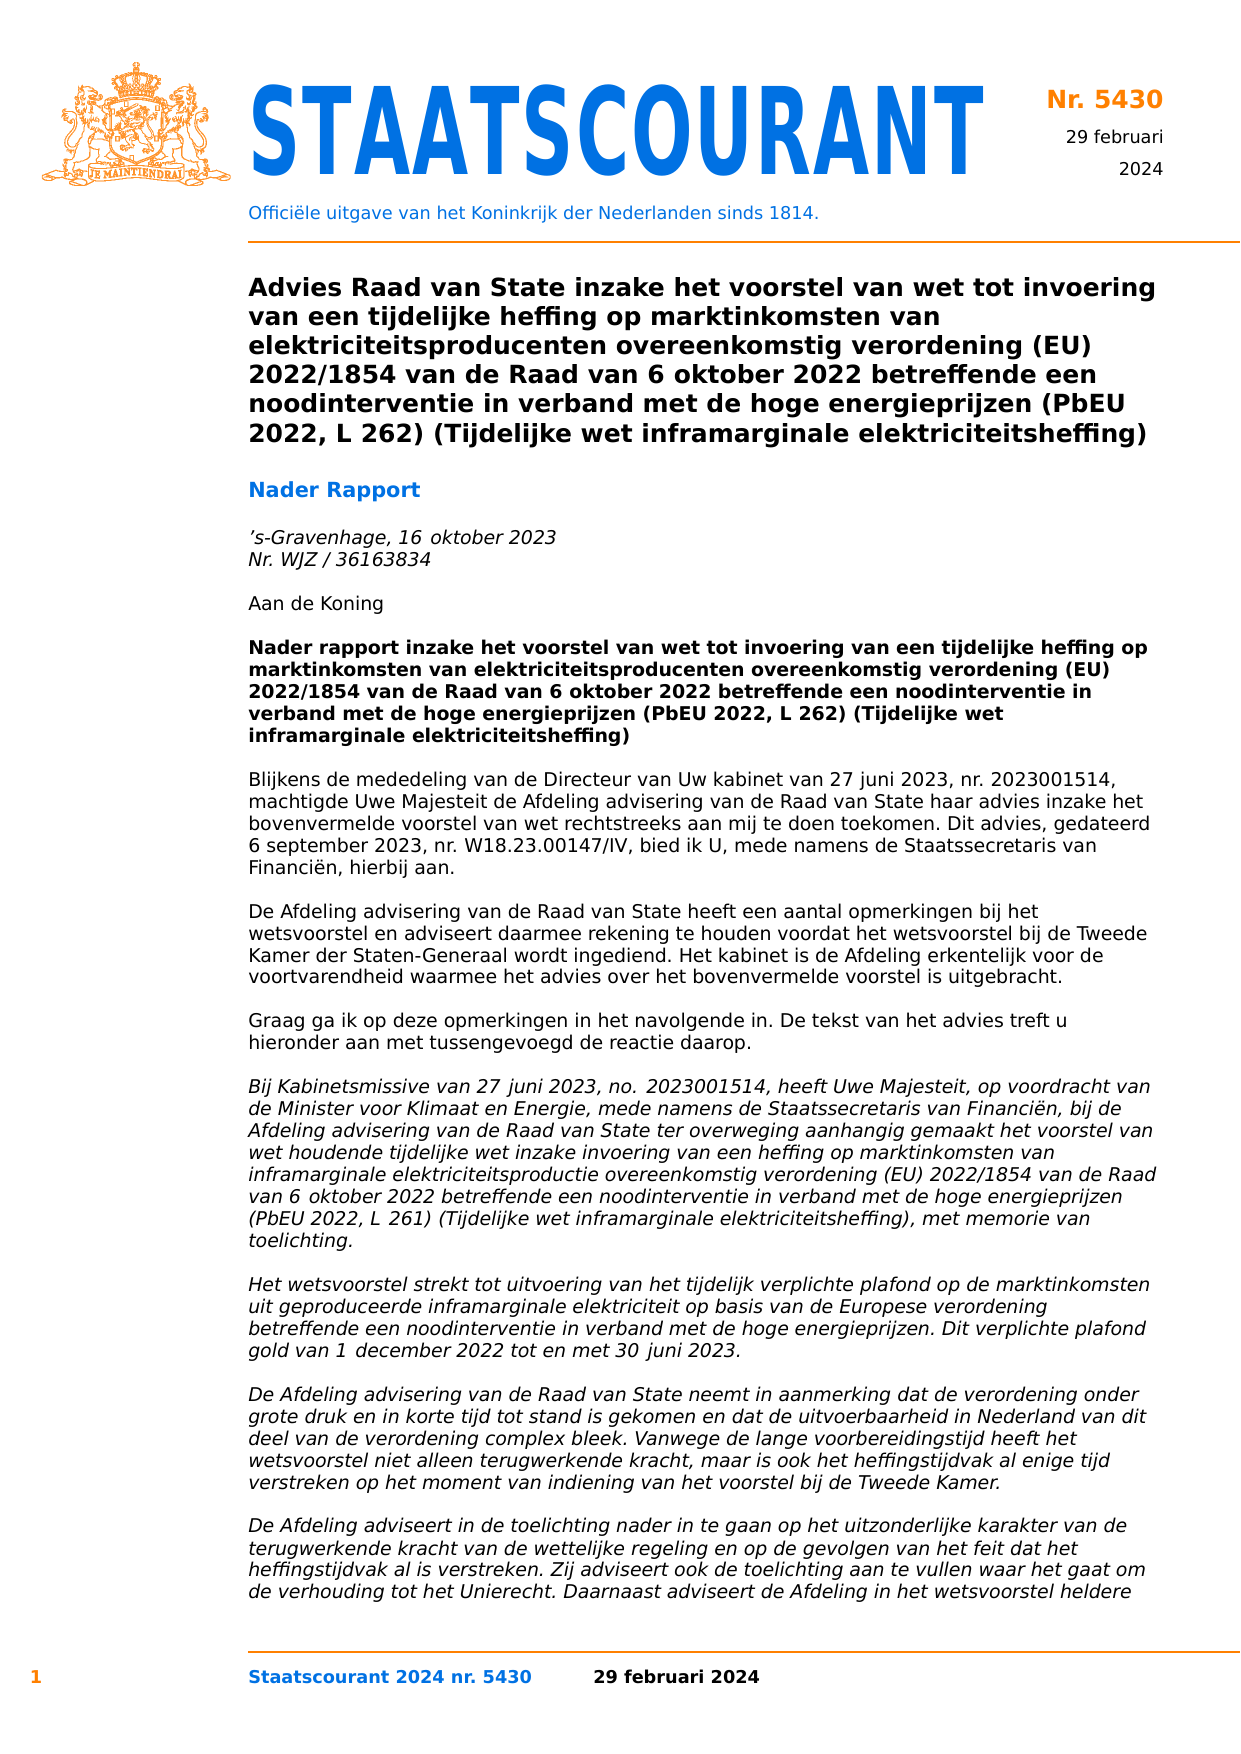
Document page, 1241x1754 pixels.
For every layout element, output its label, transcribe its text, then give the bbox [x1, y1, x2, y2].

text Nader rapport inzake het voorstel van wet tot invoering van een tijdelijke heffing op marktinkomsten van elektriciteitsproducenten overeenkomstig verordening (EU) 2022/1854 van de Raad van 6 oktober 2022 betreffende een noodinterventie in verband met de hoge energieprijzen (PbEU 2022, L 262) (Tijdelijke wet inframarginale elektriciteitsheffing) [248, 637, 1163, 747]
text Graag ga ik op deze opmerkingen in het navolgende in. De tekst van het advies treft u hieronder aan met tussengevoegd de reactie daarop. [248, 1010, 1163, 1054]
text De Afdeling adviseert in de toelichting nader in te gaan op het uitzonderlijke karakter van de terugwerkende kracht van de wettelijke regeling en op de gevolgen van het feit dat het heffingstijdvak al is verstreken. Zij adviseert ook de toelichting aan te vullen waar het gaat om de verhouding tot het Unierecht. Daarnaast adviseert de Afdeling in het wetsvoorstel heldere [248, 1515, 1163, 1603]
text De Afdeling advisering van de Raad van State heeft een aantal opmerkingen bij het wetsvoorstel en adviseert daarmee rekening te houden voordat het wetsvoorstel bij de Tweede Kamer der Staten-Generaal wordt ingediend. Het kabinet is de Afdeling erkentelijk voor de voortvarendheid waarmee het advies over het bovenvermelde voorstel is uitgebracht. [248, 901, 1163, 988]
text De Afdeling advisering van de Raad van State neemt in aanmerking dat de verordening onder grote druk en in korte tijd tot stand is gekomen en dat de uitvoerbaarheid in Nederland van dit deel van de verordening complex bleek. Vanwege de lange voorbereidingstijd heeft het wetsvoorstel niet alleen terugwerkende kracht, maar is ook het heffingstijdvak al enige tijd verstreken op het moment van indiening van het voorstel bij de Tweede Kamer. [248, 1384, 1163, 1493]
picture [41, 62, 231, 186]
text Blijkens de mededeling van de Directeur van Uw kabinet van 27 juni 2023, nr. 2023001514, machtigde Uwe Majesteit de Afdeling advisering van de Raad van State haar advies inzake het bovenvermelde voorstel van wet rechtstreeks aan mij te doen toekomen. Dit advies, gedateerd 6 september 2023, nr. W18.23.00147/IV, bied ik U, mede namens de Staatssecretaris van Financiën, hierbij aan. [248, 769, 1163, 879]
table_header [25, 62, 248, 241]
table_header Nr. 5430 [998, 62, 1240, 121]
subtitle Nader Rapport [248, 478, 1163, 502]
text Het wetsvoorstel strekt tot uitvoering van het tijdelijk verplichte plafond op de marktinkomsten uit geproduceerde inframarginale elektriciteit op basis van de Europese verordening betreffende een noodinterventie in verband met de hoge energieprijzen. Dit verplichte plafond gold van 1 december 2022 tot en met 30 juni 2023. [248, 1274, 1163, 1362]
text Bij Kabinetsmissive van 27 juni 2023, no. 2023001514, heeft Uwe Majesteit, op voordracht van de Minister voor Klimaat en Energie, mede namens de Staatssecretaris van Financiën, bij de Afdeling advisering van de Raad van State ter overweging aanhangig gemaakt het voorstel van wet houdende tijdelijke wet inzake invoering van een heffing op marktinkomsten van inframarginale elektriciteitsproductie overeenkomstig verordening (EU) 2022/1854 van de Raad van 6 oktober 2022 betreffende een noodinterventie in verband met de hoge energieprijzen (PbEU 2022, L 261) (Tijdelijke wet inframarginale elektriciteitsheffing), met memorie van toelichting. [248, 1076, 1163, 1252]
table_header STAATSCOURANT [248, 62, 998, 203]
subtitle Advies Raad van State inzake het voorstel van wet tot invoering van een tijdelijke heffing op marktinkomsten van elektriciteitsproducenten overeenkomstig verordening (EU) 2022/1854 van de Raad van 6 oktober 2022 betreffende een noodinterventie in verband met de hoge energieprijzen (PbEU 2022, L 262) (Tijdelijke wet inframarginale elektriciteitsheffing) [248, 273, 1163, 448]
table_cell Officiële uitgave van het Koninkrijk der Nederlanden sinds 1814. [248, 203, 1240, 241]
text Nr. WJZ / 36163834 [248, 549, 1163, 571]
table_cell 2024 [998, 153, 1240, 203]
table_cell 29 februari [998, 121, 1240, 153]
text ’s-Gravenhage, 16 oktober 2023 [248, 527, 1163, 549]
text Aan de Koning [248, 593, 1163, 615]
